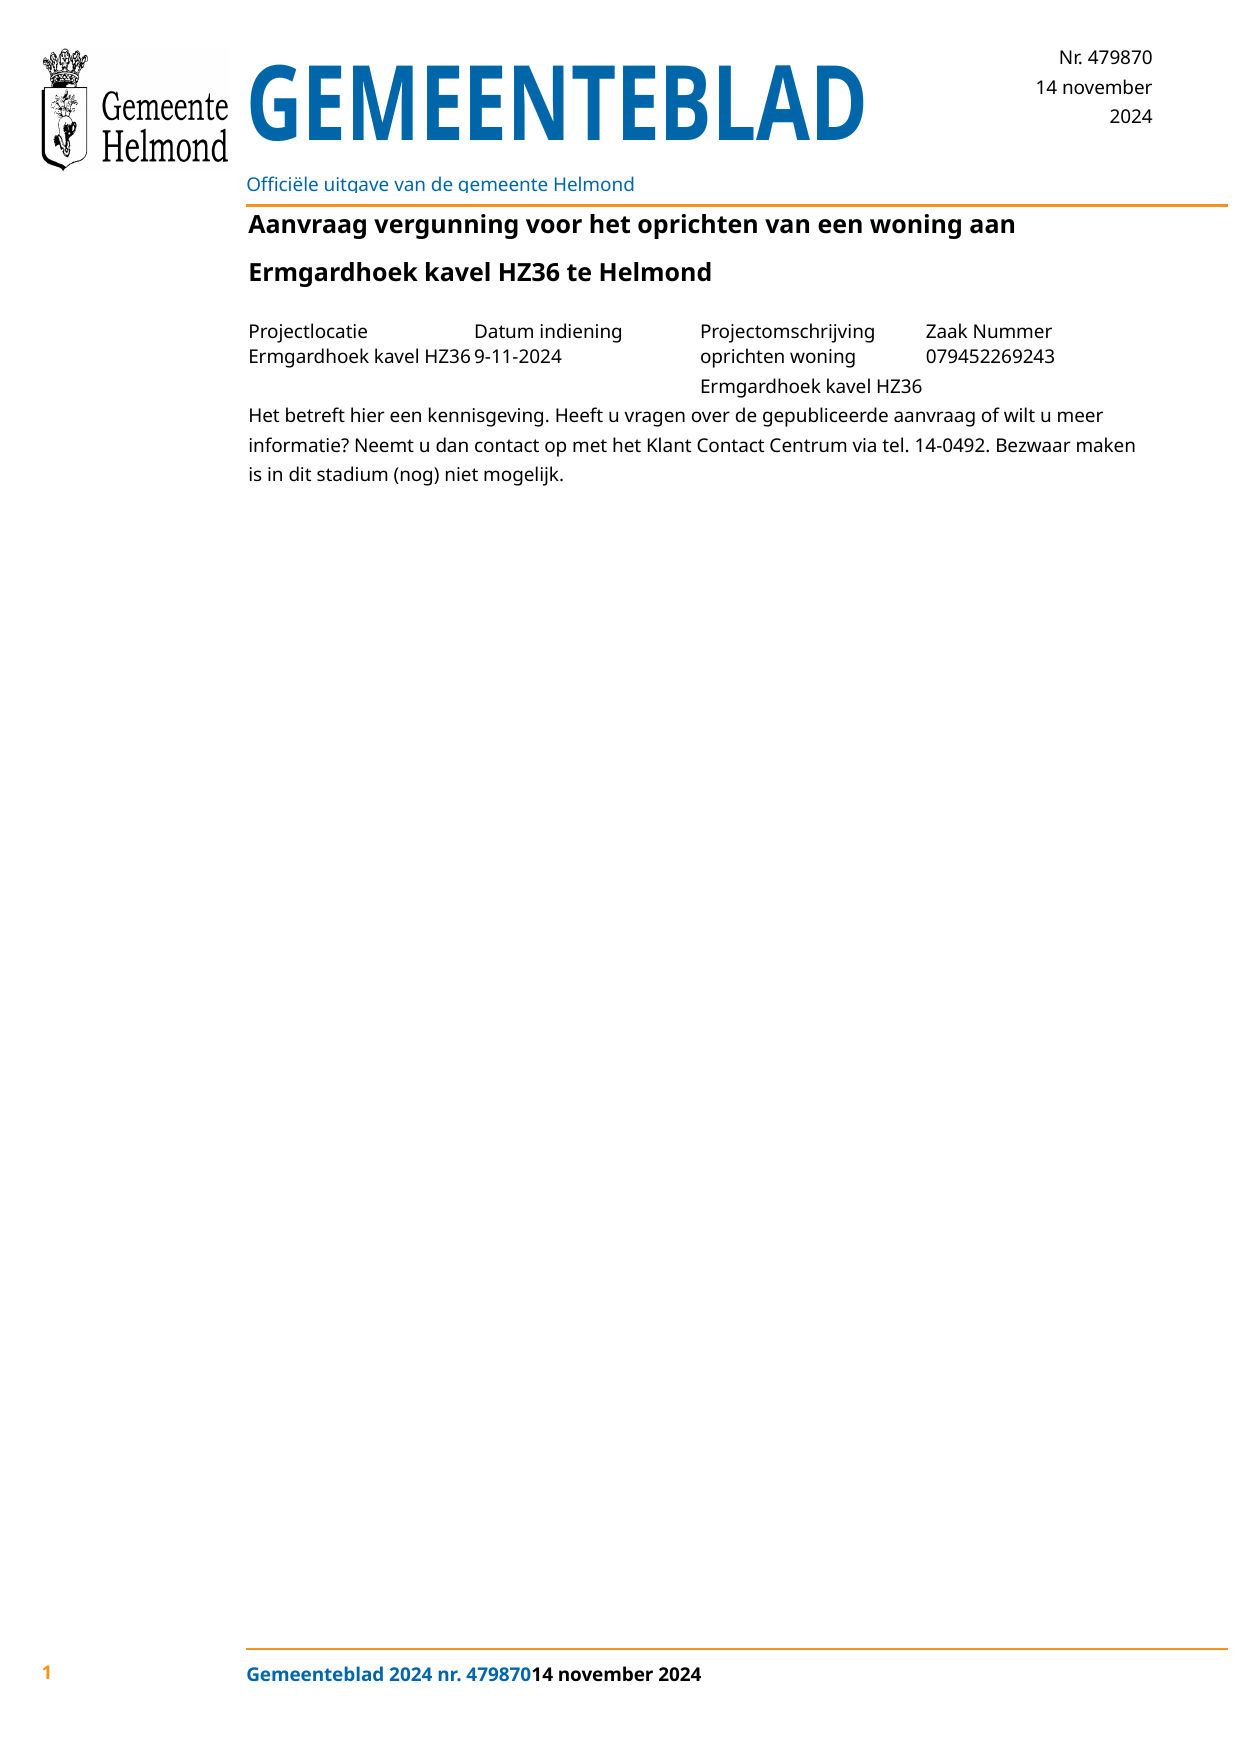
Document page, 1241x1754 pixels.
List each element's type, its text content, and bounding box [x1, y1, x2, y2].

table_cell 079452269243 [926, 344, 1152, 399]
picture [41, 47, 231, 172]
text Het betreft hier een kennisgeving. Heeft u vragen over de gepubliceerde aanvraag of wilt u meer informatie? Neemt u dan contact op met het Klant Contact Centrum via tel. 14-0492. Bezwaar maken is in dit stadium (nog) niet mogelijk. [248, 402, 1152, 487]
table_cell oprichten woning Ermgardhoek kavel HZ36 [700, 344, 926, 399]
table_cell Ermgardhoek kavel HZ36 [248, 344, 474, 399]
table_header Projectlocatie [248, 318, 474, 344]
table_header Projectomschrijving [700, 318, 926, 344]
table_cell 9-11-2024 [474, 344, 700, 399]
text Aanvraag vergunning voor het oprichten van een woning aan Ermgardhoek kavel HZ36 te Helmond [248, 207, 1152, 288]
table_header Datum indiening [474, 318, 700, 344]
table_header Zaak Nummer [926, 318, 1152, 344]
